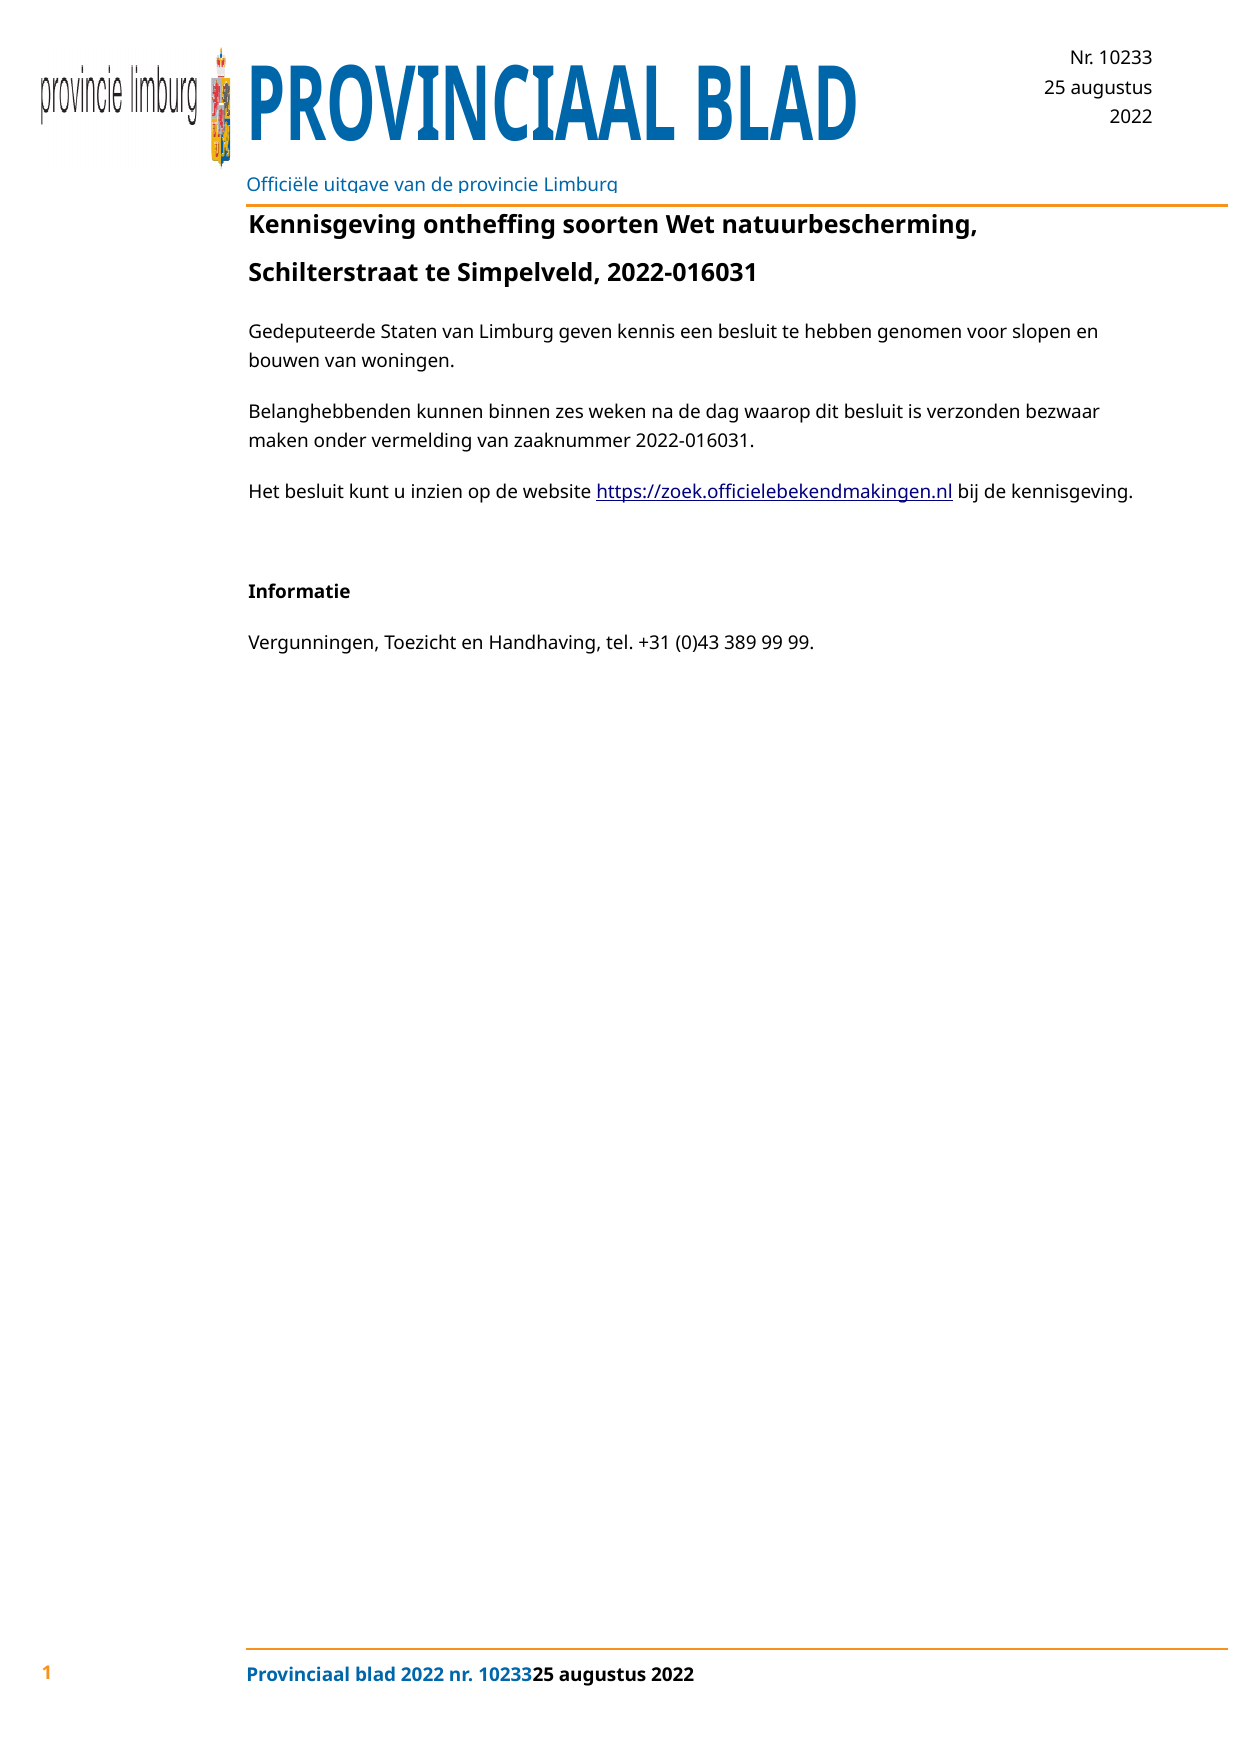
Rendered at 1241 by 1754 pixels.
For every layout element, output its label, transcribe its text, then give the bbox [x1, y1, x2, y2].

picture [41, 47, 231, 172]
text Gedeputeerde Staten van Limburg geven kennis een besluit te hebben genomen voor slopen en bouwen van woningen. [248, 318, 1152, 373]
text Het besluit kunt u inzien op de website https://zoek.officielebekendmakingen.nl bij de kennisgeving. [248, 478, 1152, 504]
text Belanghebbenden kunnen binnen zes weken na de dag waarop dit besluit is verzonden bezwaar maken onder vermelding van zaaknummer 2022-016031. [248, 398, 1152, 453]
text Kennisgeving ontheffing soorten Wet natuurbescherming, Schilterstraat te Simpelveld, 2022-016031 [248, 207, 1152, 288]
text Vergunningen, Toezicht en Handhaving, tel. +31 (0)43 389 99 99. [248, 629, 1152, 655]
text Informatie [248, 579, 1152, 604]
